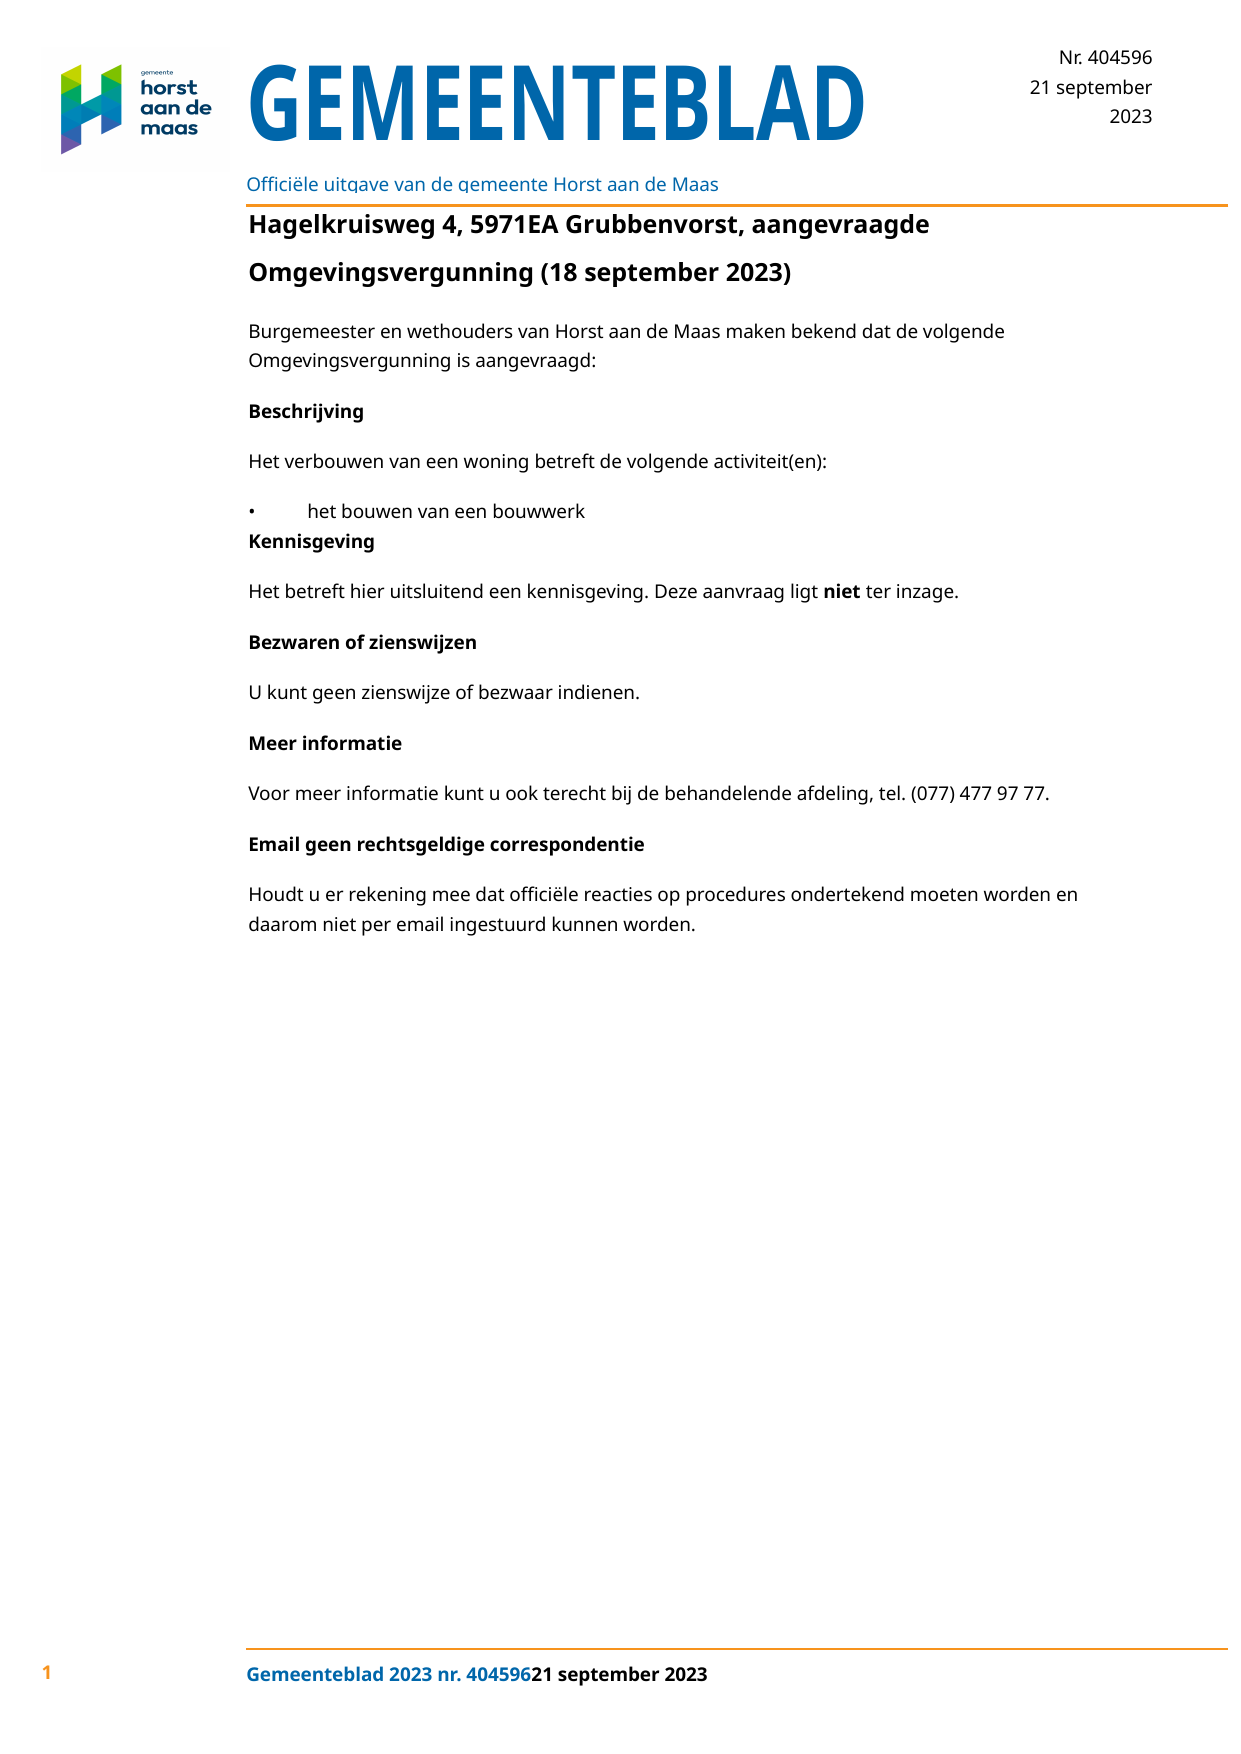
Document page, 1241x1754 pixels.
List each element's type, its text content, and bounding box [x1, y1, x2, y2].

text Het verbouwen van een woning betreft de volgende activiteit(en): [248, 448, 1152, 474]
text Houdt u er rekening mee dat officiële reacties op procedures ondertekend moeten worden en daarom niet per email ingestuurd kunnen worden. [248, 881, 1152, 937]
text Email geen rechtsgeldige correspondentie [248, 831, 1152, 857]
text U kunt geen zienswijze of bezwaar indienen. [248, 679, 1152, 705]
list het bouwen van een bouwwerk [248, 499, 1152, 524]
picture [41, 47, 231, 172]
text Beschrijving [248, 398, 1152, 424]
text Kennisgeving [248, 528, 1152, 554]
text Bezwaren of zienswijzen [248, 629, 1152, 655]
text Meer informatie [248, 730, 1152, 756]
text Voor meer informatie kunt u ook terecht bij de behandelende afdeling, tel. (077) 477 97 77. [248, 780, 1152, 806]
text Burgemeester en wethouders van Horst aan de Maas maken bekend dat de volgende Omgevingsvergunning is aangevraagd: [248, 318, 1152, 373]
text Hagelkruisweg 4, 5971EA Grubbenvorst, aangevraagde Omgevingsvergunning (18 september 2023) [248, 207, 1152, 288]
text Het betreft hier uitsluitend een kennisgeving. Deze aanvraag ligt niet ter inzage. [248, 579, 1152, 604]
